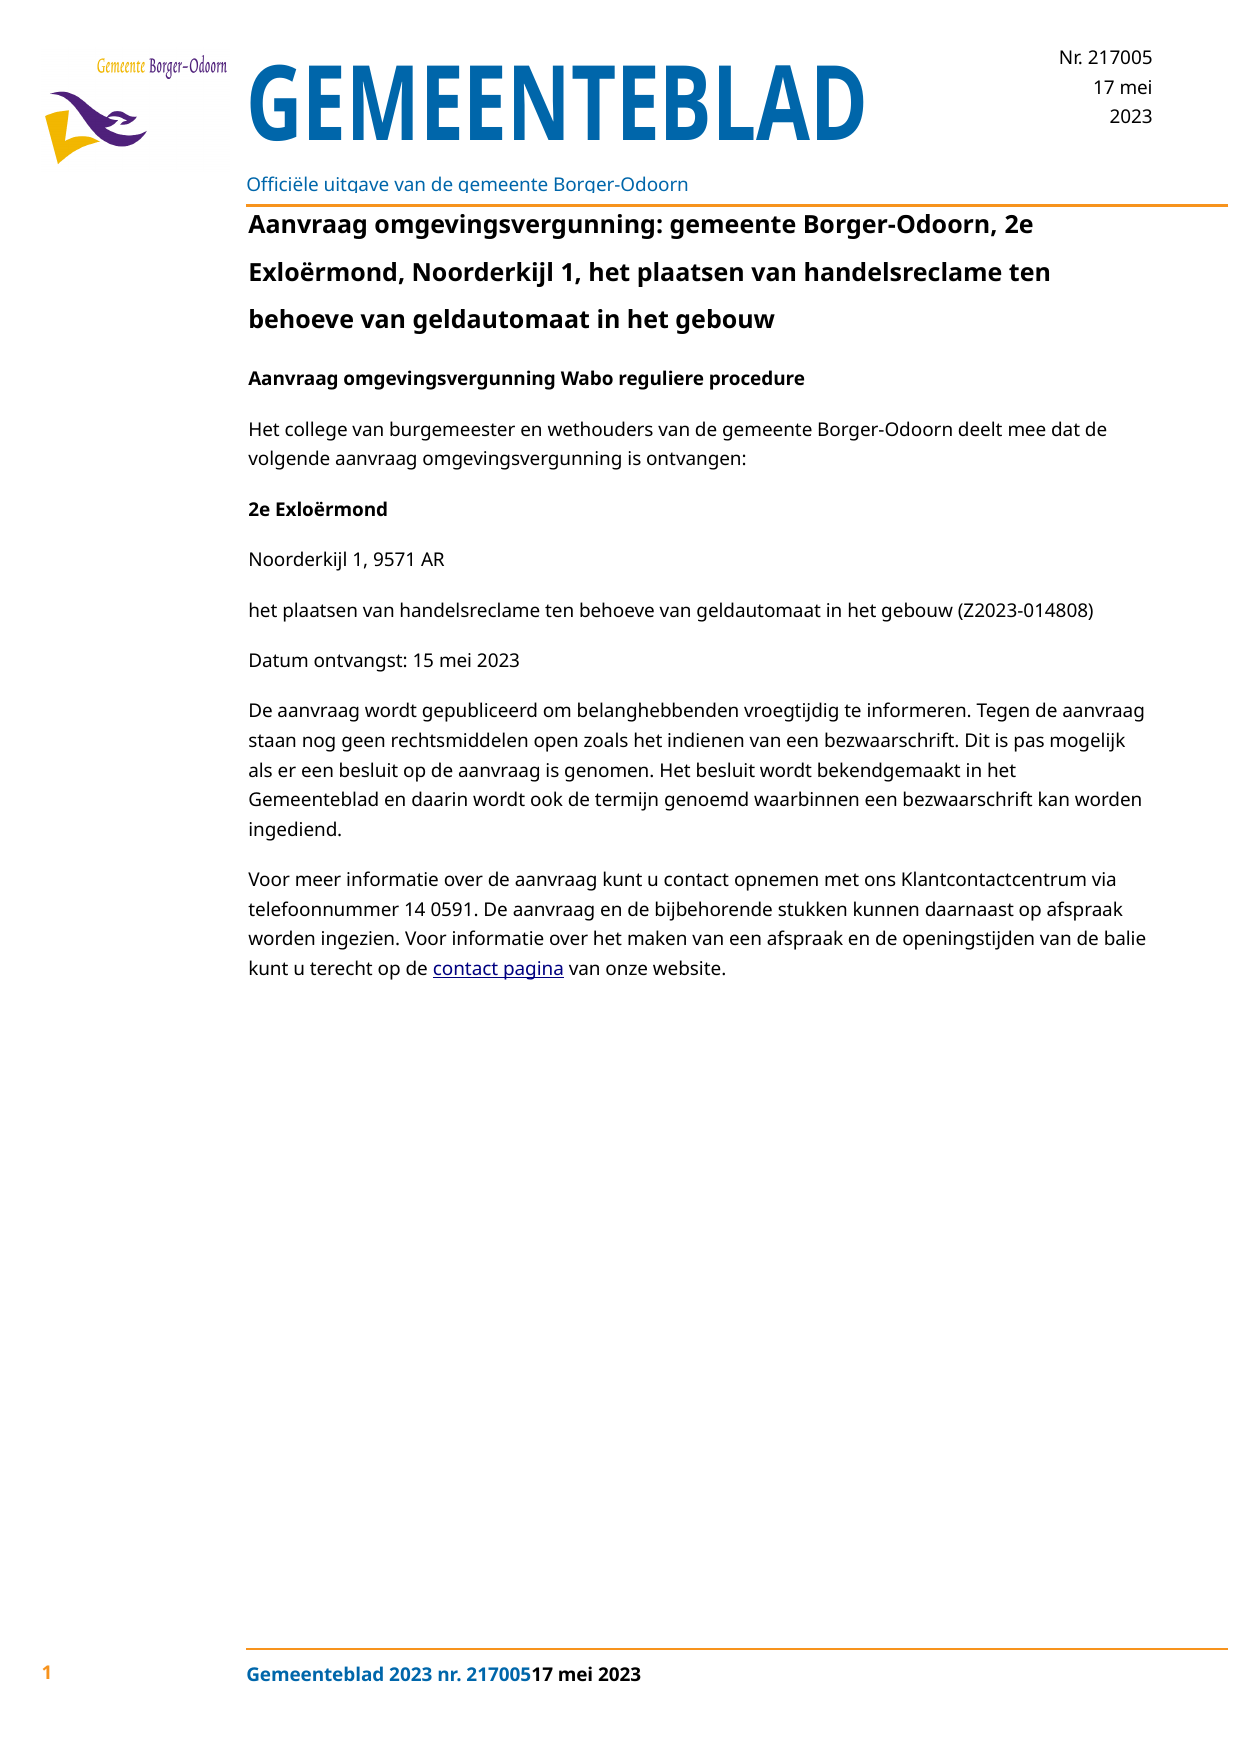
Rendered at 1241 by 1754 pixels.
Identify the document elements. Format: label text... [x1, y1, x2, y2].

text Voor meer informatie over de aanvraag kunt u contact opnemen met ons Klantcontactcentrum via telefoonnummer 14 0591. De aanvraag en de bijbehorende stukken kunnen daarnaast op afspraak worden ingezien. Voor informatie over het maken van een afspraak en de openingstijden van de balie kunt u terecht op de contact pagina van onze website. [248, 866, 1152, 981]
text De aanvraag wordt gepubliceerd om belanghebbenden vroegtijdig te informeren. Tegen de aanvraag staan nog geen rechtsmiddelen open zoals het indienen van een bezwaarschrift. Dit is pas mogelijk als er een besluit op de aanvraag is genomen. Het besluit wordt bekendgemaakt in het Gemeenteblad en daarin wordt ook de termijn genoemd waarbinnen een bezwaarschrift kan worden ingediend. [248, 698, 1152, 842]
text Aanvraag omgevingsvergunning: gemeente Borger-Odoorn, 2e Exloërmond, Noorderkijl 1, het plaatsen van handelsreclame ten behoeve van geldautomaat in het gebouw [248, 207, 1152, 336]
text het plaatsen van handelsreclame ten behoeve van geldautomaat in het gebouw (Z2023-014808) [248, 597, 1152, 622]
text Noorderkijl 1, 9571 AR [248, 546, 1152, 572]
text Het college van burgemeester en wethouders van de gemeente Borger-Odoorn deelt mee dat de volgende aanvraag omgevingsvergunning is ontvangen: [248, 416, 1152, 471]
text Datum ontvangst: 15 mei 2023 [248, 647, 1152, 673]
text 2e Exloërmond [248, 496, 1152, 522]
text Aanvraag omgevingsvergunning Wabo reguliere procedure [248, 366, 1152, 391]
picture [41, 47, 231, 172]
